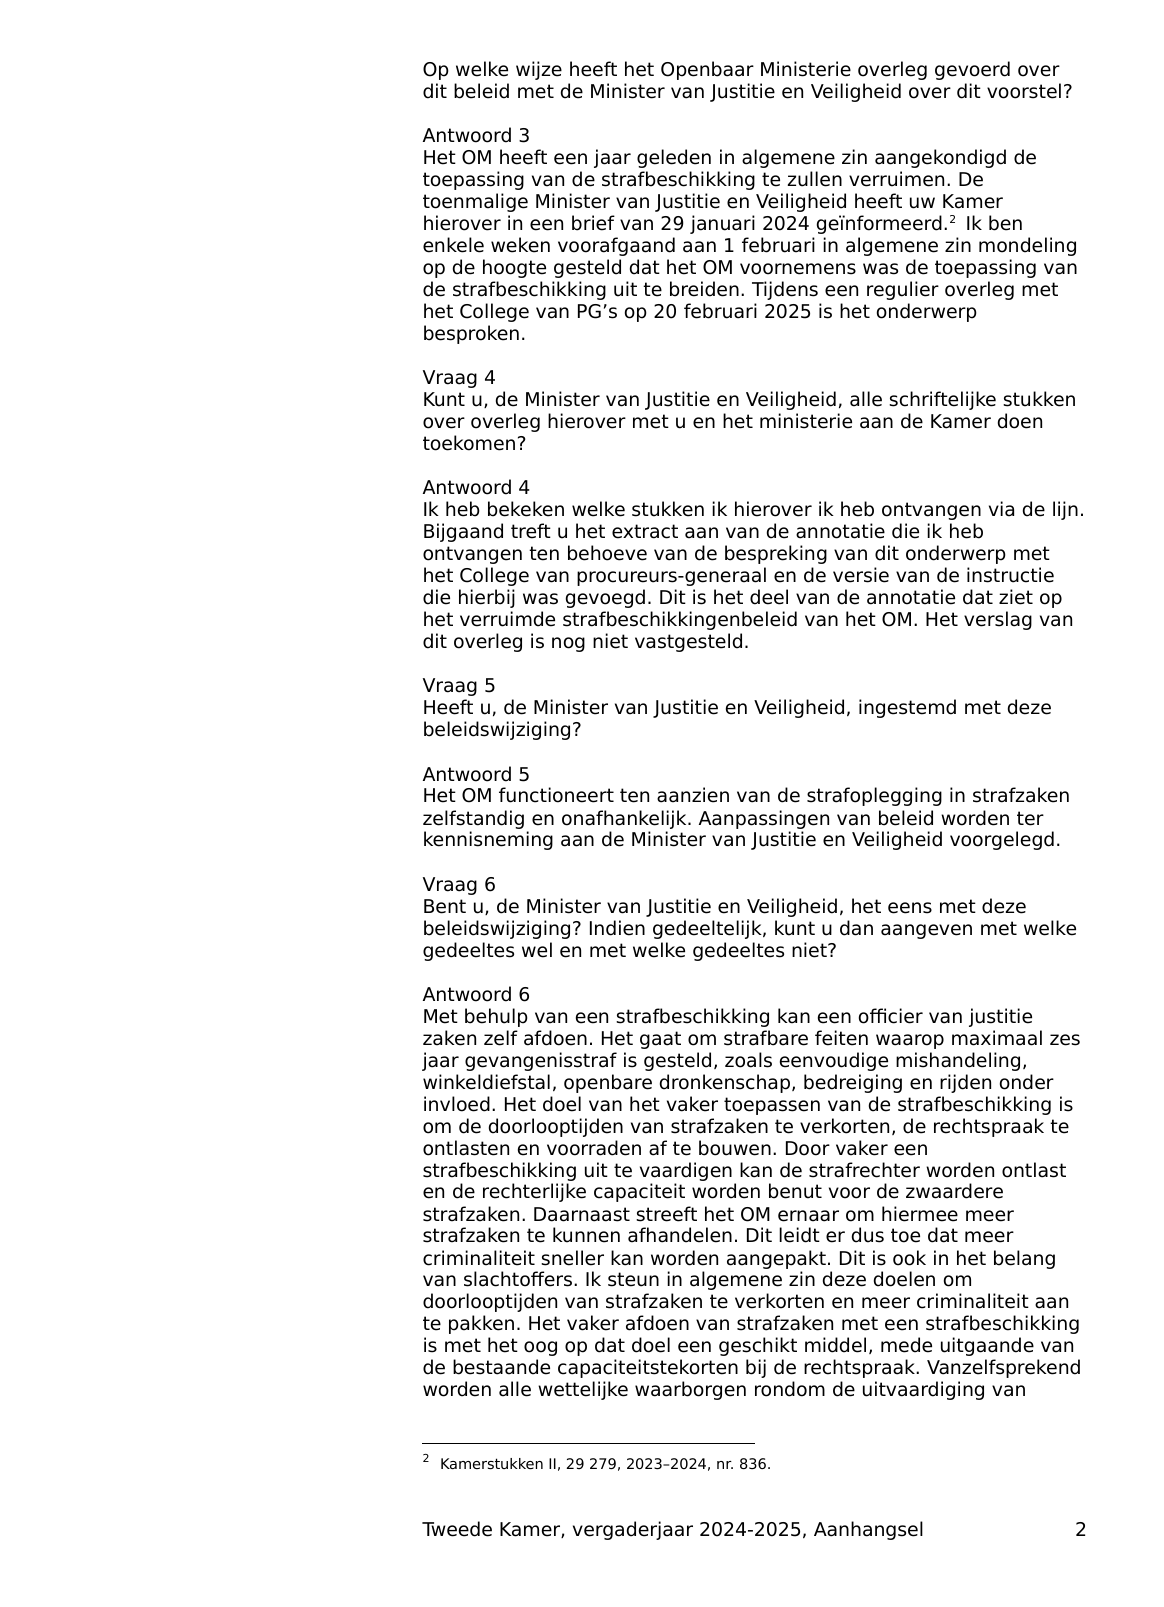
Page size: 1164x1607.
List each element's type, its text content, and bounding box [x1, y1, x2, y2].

text Vraag 4 [422, 367, 1087, 389]
text Met behulp van een strafbeschikking kan een officier van justitie zaken zelf afdoen. Het gaat om strafbare feiten waarop maximaal zes jaar gevangenisstraf is gesteld, zoals eenvoudige mishandeling, winkeldiefstal, openbare dronkenschap, bedreiging en rijden onder invloed. Het doel van het vaker toepassen van de strafbeschikking is om de doorlooptijden van strafzaken te verkorten, de rechtspraak te ontlasten en voorraden af te bouwen. Door vaker een strafbeschikking uit te vaardigen kan de strafrechter worden ontlast en de rechterlijke capaciteit worden benut voor de zwaardere strafzaken. Daarnaast streeft het OM ernaar om hiermee meer strafzaken te kunnen afhandelen. Dit leidt er dus toe dat meer criminaliteit sneller kan worden aangepakt. Dit is ook in het belang van slachtoffers. Ik steun in algemene zin deze doelen om doorlooptijden van strafzaken te verkorten en meer criminaliteit aan te pakken. Het vaker afdoen van strafzaken met een strafbeschikking is met het oog op dat doel een geschikt middel, mede uitgaande van de bestaande capaciteitstekorten bij de rechtspraak. Vanzelfsprekend worden alle wettelijke waarborgen rondom de uitvaardiging van [422, 1006, 1087, 1401]
text Bent u, de Minister van Justitie en Veiligheid, het eens met deze beleidswijziging? Indien gedeeltelijk, kunt u dan aangeven met welke gedeeltes wel en met welke gedeeltes niet? [422, 896, 1087, 961]
text Vraag 6 [422, 873, 1087, 896]
text Ik heb bekeken welke stukken ik hierover ik heb ontvangen via de lijn. Bijgaand treft u het extract aan van de annotatie die ik heb ontvangen ten behoeve van de bespreking van dit onderwerp met het College van procureurs-generaal en de versie van de instructie die hierbij was gevoegd. Dit is het deel van de annotatie dat ziet op het verruimde strafbeschikkingenbeleid van het OM. Het verslag van dit overleg is nog niet vastgesteld. [422, 499, 1087, 653]
text Antwoord 6 [422, 984, 1087, 1006]
text Het OM functioneert ten aanzien van de strafoplegging in strafzaken zelfstandig en onafhankelijk. Aanpassingen van beleid worden ter kennisneming aan de Minister van Justitie en Veiligheid voorgelegd. [422, 785, 1087, 851]
text Heeft u, de Minister van Justitie en Veiligheid, ingestemd met deze beleidswijziging? [422, 697, 1087, 741]
text Kunt u, de Minister van Justitie en Veiligheid, alle schriftelijke stukken over overleg hierover met u en het ministerie aan de Kamer doen toekomen? [422, 389, 1087, 455]
text Antwoord 5 [422, 763, 1087, 785]
text Vraag 5 [422, 675, 1087, 697]
text Op welke wijze heeft het Openbaar Ministerie overleg gevoerd over dit beleid met de Minister van Justitie en Veiligheid over dit voorstel? [422, 59, 1087, 103]
text Antwoord 4 [422, 477, 1087, 499]
text Het OM heeft een jaar geleden in algemene zin aangekondigd de toepassing van de strafbeschikking te zullen verruimen. De toenmalige Minister van Justitie en Veiligheid heeft uw Kamer hierover in een brief van 29 januari 2024 geïnformeerd. Ik ben enkele weken voorafgaand aan 1 februari in algemene zin mondeling op de hoogte gesteld dat het OM voornemens was de toepassing van de strafbeschikking uit te breiden. Tijdens een regulier overleg met het College van PG’s op 20 februari 2025 is het onderwerp besproken. [422, 147, 1087, 345]
text Kamerstukken II, 29 279, 2023–2024, nr. 836. [422, 1452, 1087, 1474]
text Antwoord 3 [422, 125, 1087, 147]
